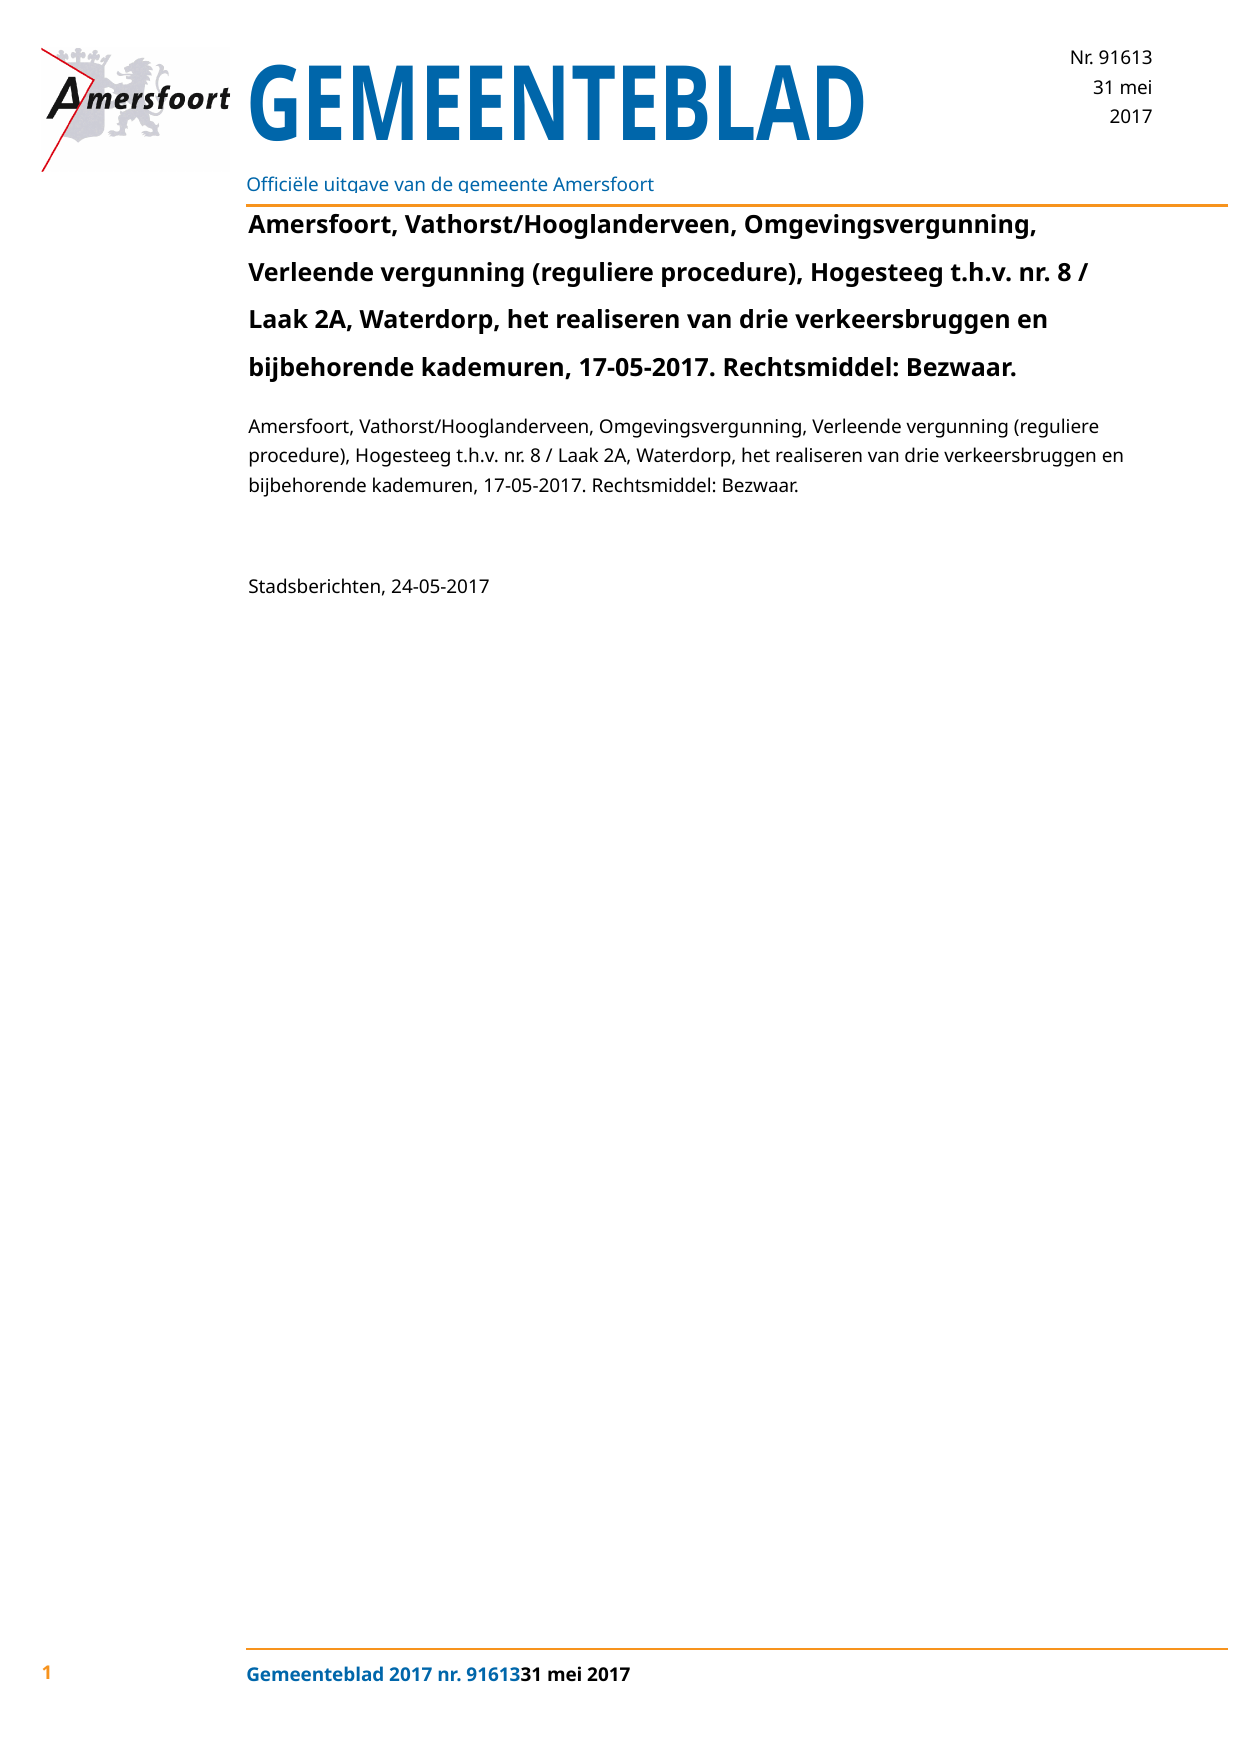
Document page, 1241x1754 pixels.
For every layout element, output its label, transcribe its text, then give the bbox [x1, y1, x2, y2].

text Stadsberichten, 24-05-2017 [248, 573, 1152, 599]
text Amersfoort, Vathorst/Hooglanderveen, Omgevingsvergunning, Verleende vergunning (reguliere procedure), Hogesteeg t.h.v. nr. 8 / Laak 2A, Waterdorp, het realiseren van drie verkeersbruggen en bijbehorende kademuren, 17-05-2017. Rechtsmiddel: Bezwaar. [248, 207, 1152, 384]
picture [41, 47, 231, 172]
text Amersfoort, Vathorst/Hooglanderveen, Omgevingsvergunning, Verleende vergunning (reguliere procedure), Hogesteeg t.h.v. nr. 8 / Laak 2A, Waterdorp, het realiseren van drie verkeersbruggen en bijbehorende kademuren, 17-05-2017. Rechtsmiddel: Bezwaar. [248, 413, 1152, 498]
